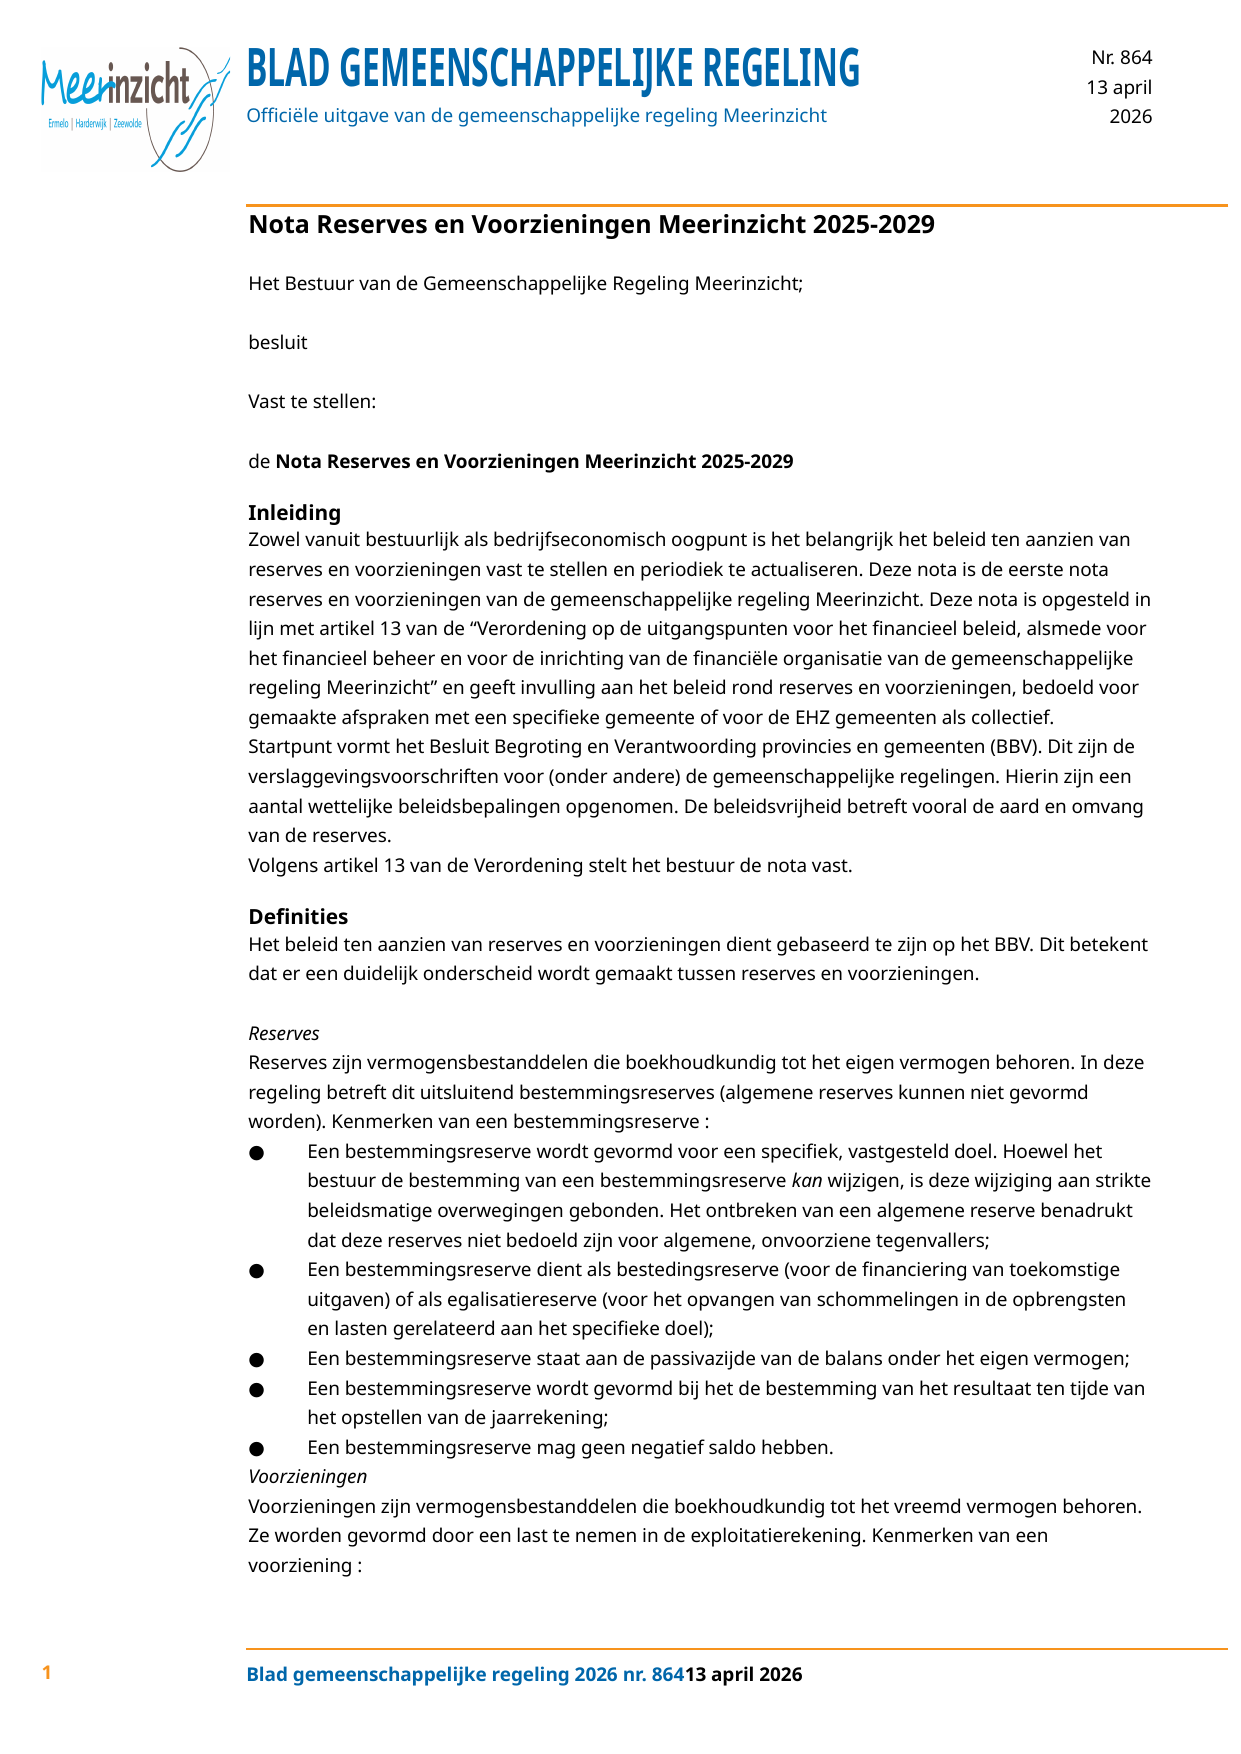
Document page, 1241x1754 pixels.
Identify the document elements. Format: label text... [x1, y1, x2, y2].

picture [41, 47, 231, 172]
list Een bestemmingsreserve wordt gevormd voor een specifiek, vastgesteld doel. Hoewel het bestuur de bestemming van een bestemmingsreserve kan wijzigen, is deze wijziging aan strikte beleidsmatige overwegingen gebonden. Het ontbreken van een algemene reserve benadrukt dat deze reserves niet bedoeld zijn voor algemene, onvoorziene tegenvallers; [248, 1138, 1152, 1252]
text Reserves [248, 1020, 1152, 1045]
text Voorzieningen [248, 1463, 1152, 1489]
text Het Bestuur van de Gemeenschappelijke Regeling Meerinzicht; [248, 270, 1152, 296]
text Inleiding [248, 498, 1152, 527]
text Volgens artikel 13 van de Verordening stelt het bestuur de nota vast. [248, 852, 1152, 878]
text Het beleid ten aanzien van reserves en voorzieningen dient gebaseerd te zijn op het BBV. Dit betekent dat er een duidelijk onderscheid wordt gemaakt tussen reserves en voorzieningen. [248, 931, 1152, 986]
text Zowel vanuit bestuurlijk als bedrijfseconomisch oogpunt is het belangrijk het beleid ten aanzien van reserves en voorzieningen vast te stellen en periodiek te actualiseren. Deze nota is de eerste nota reserves en voorzieningen van de gemeenschappelijke regeling Meerinzicht. Deze nota is opgesteld in lijn met artikel 13 van de “Verordening op de uitgangspunten voor het financieel beleid, alsmede voor het financieel beheer en voor de inrichting van de financiële organisatie van de gemeenschappelijke regeling Meerinzicht” en geeft invulling aan het beleid rond reserves en voorzieningen, bedoeld voor gemaakte afspraken met een specifieke gemeente of voor de EHZ gemeenten als collectief. [248, 527, 1152, 730]
text besluit [248, 329, 1152, 355]
text Reserves zijn vermogensbestanddelen die boekhoudkundig tot het eigen vermogen behoren. In deze regeling betreft dit uitsluitend bestemmingsreserves (algemene reserves kunnen niet gevormd worden). Kenmerken van een bestemmingsreserve : [248, 1049, 1152, 1134]
text Vast te stellen: [248, 389, 1152, 414]
list Een bestemmingsreserve staat aan de passivazijde van de balans onder het eigen vermogen; [248, 1345, 1152, 1371]
text Voorzieningen zijn vermogensbestanddelen die boekhoudkundig tot het vreemd vermogen behoren. Ze worden gevormd door een last te nemen in de exploitatierekening. Kenmerken van een voorziening : [248, 1493, 1152, 1578]
list Een bestemmingsreserve dient als bestedingsreserve (voor de financiering van toekomstige uitgaven) of als egalisatiereserve (voor het opvangen van schommelingen in de opbrengsten en lasten gerelateerd aan het specifieke doel); [248, 1256, 1152, 1341]
list Een bestemmingsreserve mag geen negatief saldo hebben. [248, 1434, 1152, 1459]
text Nota Reserves en Voorzieningen Meerinzicht 2025-2029 [248, 207, 1152, 241]
text Startpunt vormt het Besluit Begroting en Verantwoording provincies en gemeenten (BBV). Dit zijn de verslaggevingsvoorschriften voor (onder andere) de gemeenschappelijke regelingen. Hierin zijn een aantal wettelijke beleidsbepalingen opgenomen. De beleidsvrijheid betreft vooral de aard en omvang van de reserves. [248, 734, 1152, 848]
text de Nota Reserves en Voorzieningen Meerinzicht 2025-2029 [248, 448, 1152, 473]
list Een bestemmingsreserve wordt gevormd bij het de bestemming van het resultaat ten tijde van het opstellen van de jaarrekening; [248, 1375, 1152, 1430]
text Definities [248, 902, 1152, 931]
